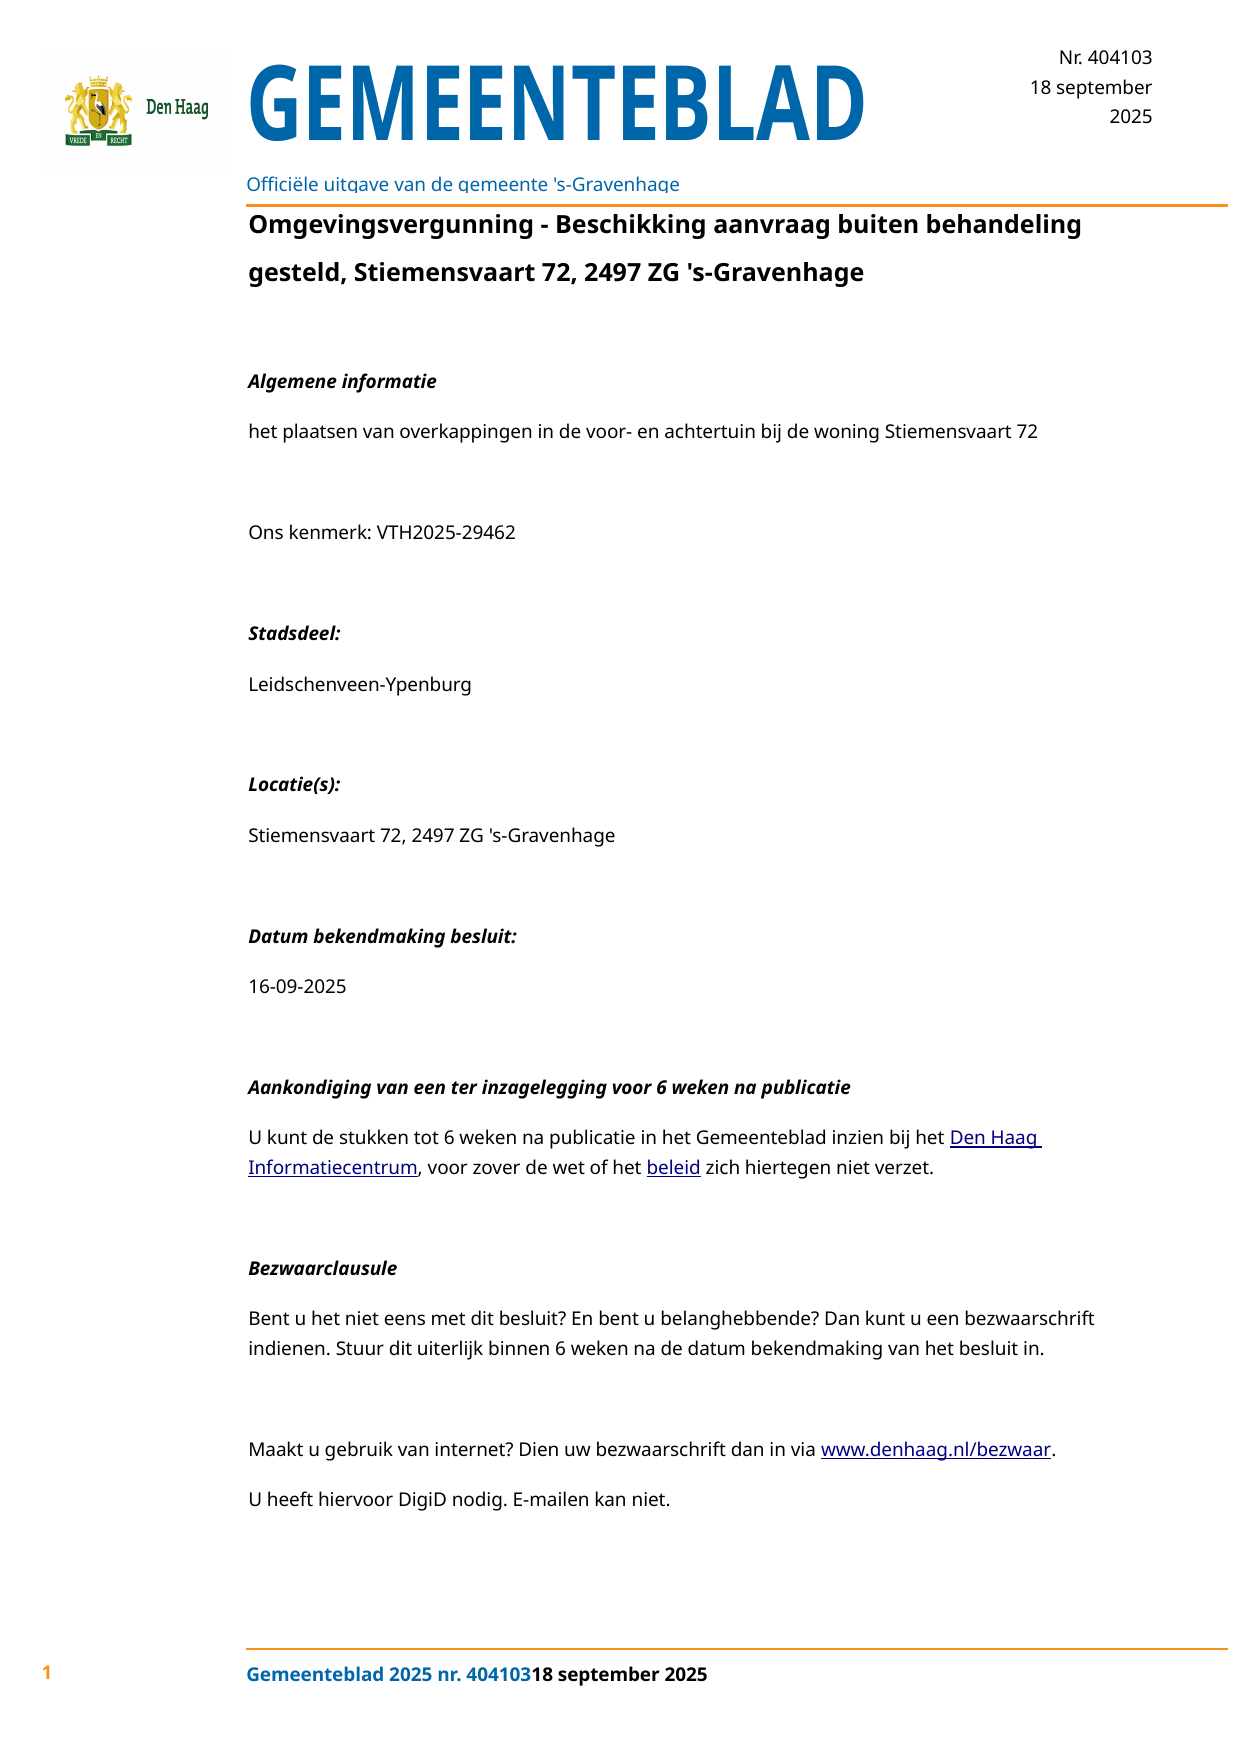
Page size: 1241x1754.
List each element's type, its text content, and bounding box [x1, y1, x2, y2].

text Aankondiging van een ter inzagelegging voor 6 weken na publicatie [248, 1074, 1152, 1100]
text U heeft hiervoor DigiD nodig. E-mailen kan niet. [248, 1486, 1152, 1512]
text Maakt u gebruik van internet? Dien uw bezwaarschrift dan in via www.denhaag.nl/bezwaar. [248, 1436, 1152, 1462]
text Stiemensvaart 72, 2497 ZG 's-Gravenhage [248, 822, 1152, 848]
text 16-09-2025 [248, 973, 1152, 999]
text Ons kenmerk: VTH2025-29462 [248, 519, 1152, 545]
picture [41, 47, 231, 172]
text Datum bekendmaking besluit: [248, 923, 1152, 949]
text U kunt de stukken tot 6 weken na publicatie in het Gemeenteblad inzien bij het Den Haag Informatiecentrum, voor zover de wet of het beleid zich hiertegen niet verzet. [248, 1124, 1152, 1180]
text Bent u het niet eens met dit besluit? En bent u belanghebbende? Dan kunt u een bezwaarschrift indienen. Stuur dit uiterlijk binnen 6 weken na de datum bekendmaking van het besluit in. [248, 1305, 1152, 1361]
text Stadsdeel: [248, 620, 1152, 646]
text het plaatsen van overkappingen in de voor- en achtertuin bij de woning Stiemensvaart 72 [248, 419, 1152, 444]
text Locatie(s): [248, 772, 1152, 797]
text Algemene informatie [248, 368, 1152, 394]
text Leidschenveen-Ypenburg [248, 671, 1152, 697]
text Omgevingsvergunning - Beschikking aanvraag buiten behandeling gesteld, Stiemensvaart 72, 2497 ZG 's-Gravenhage [248, 207, 1152, 288]
text Bezwaarclausule [248, 1255, 1152, 1281]
